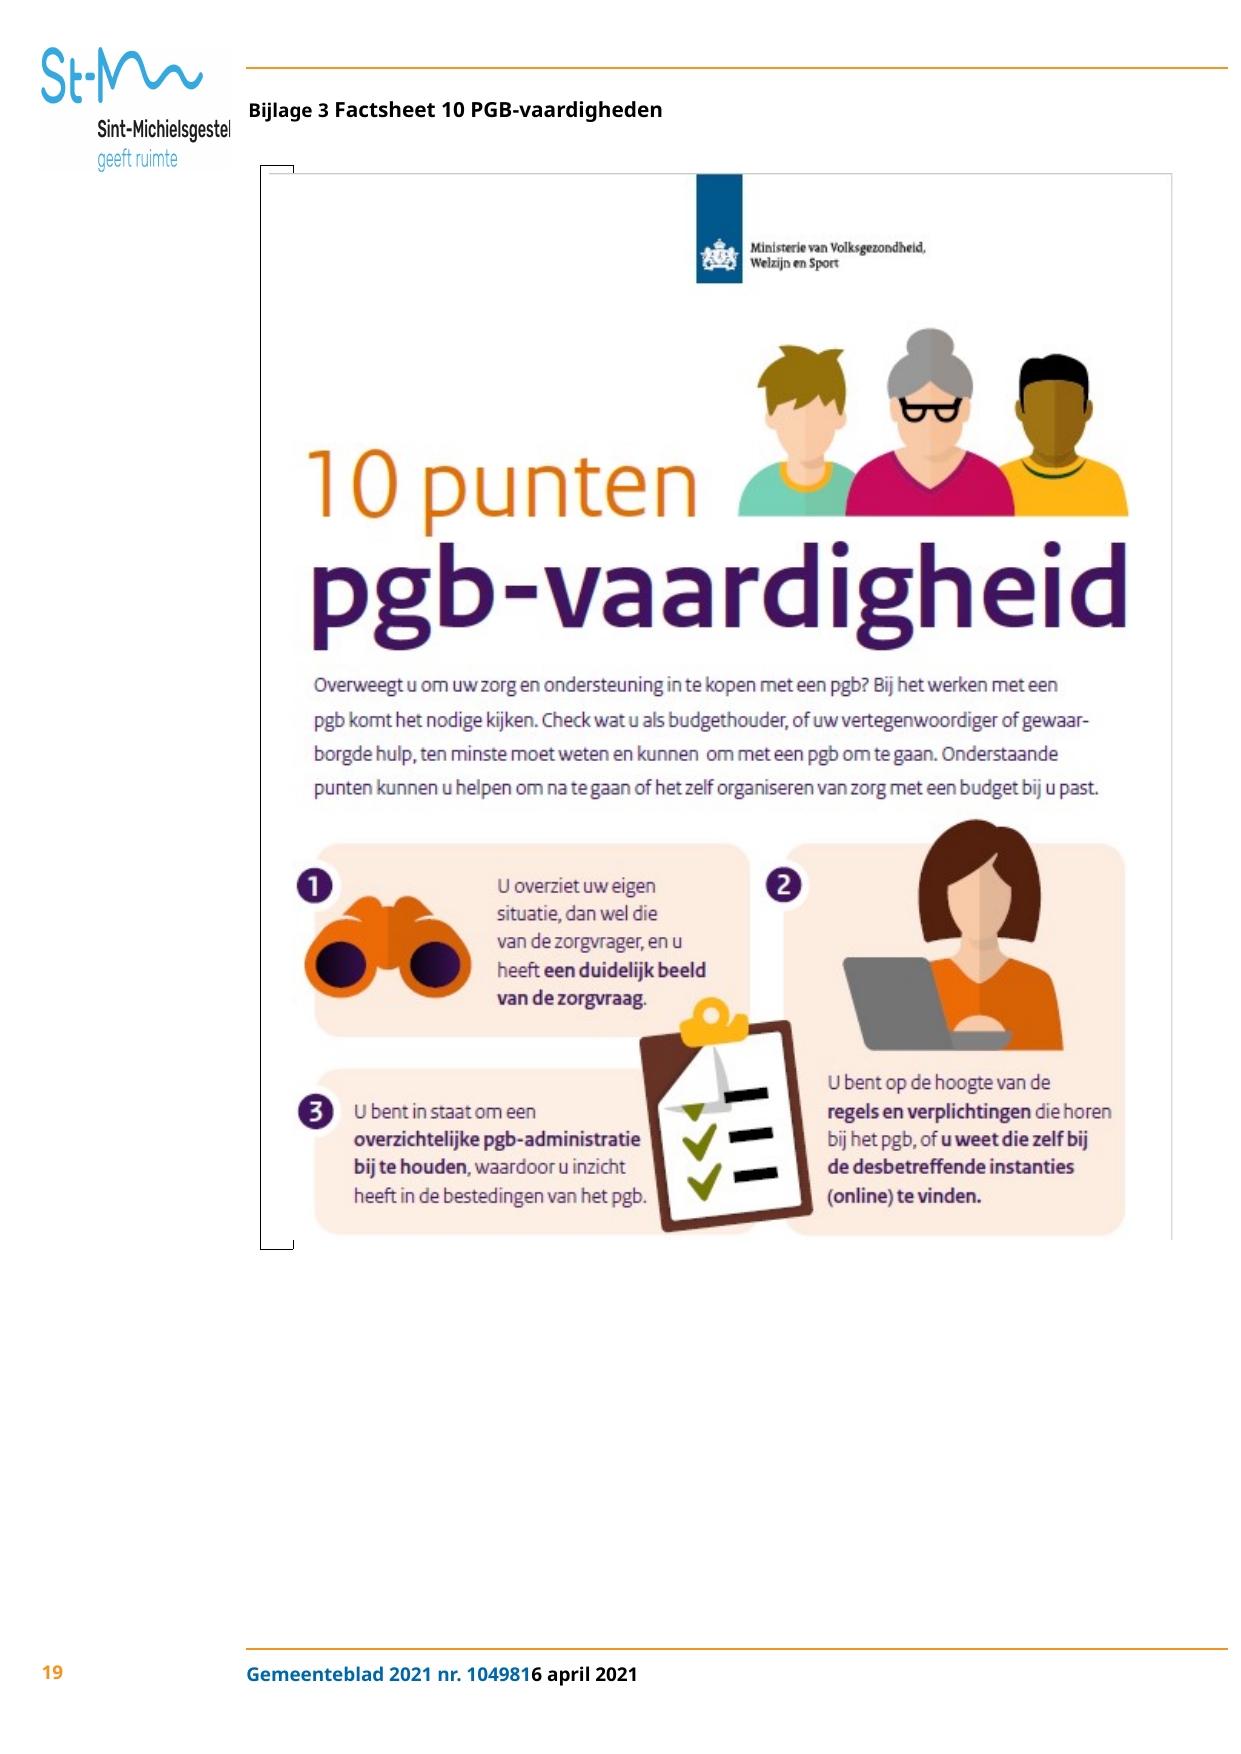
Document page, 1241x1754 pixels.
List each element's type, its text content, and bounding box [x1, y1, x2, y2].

picture [41, 47, 231, 172]
picture [268, 173, 1173, 1240]
text Bijlage 3 Factsheet 10 PGB-vaardigheden [248, 95, 1152, 123]
